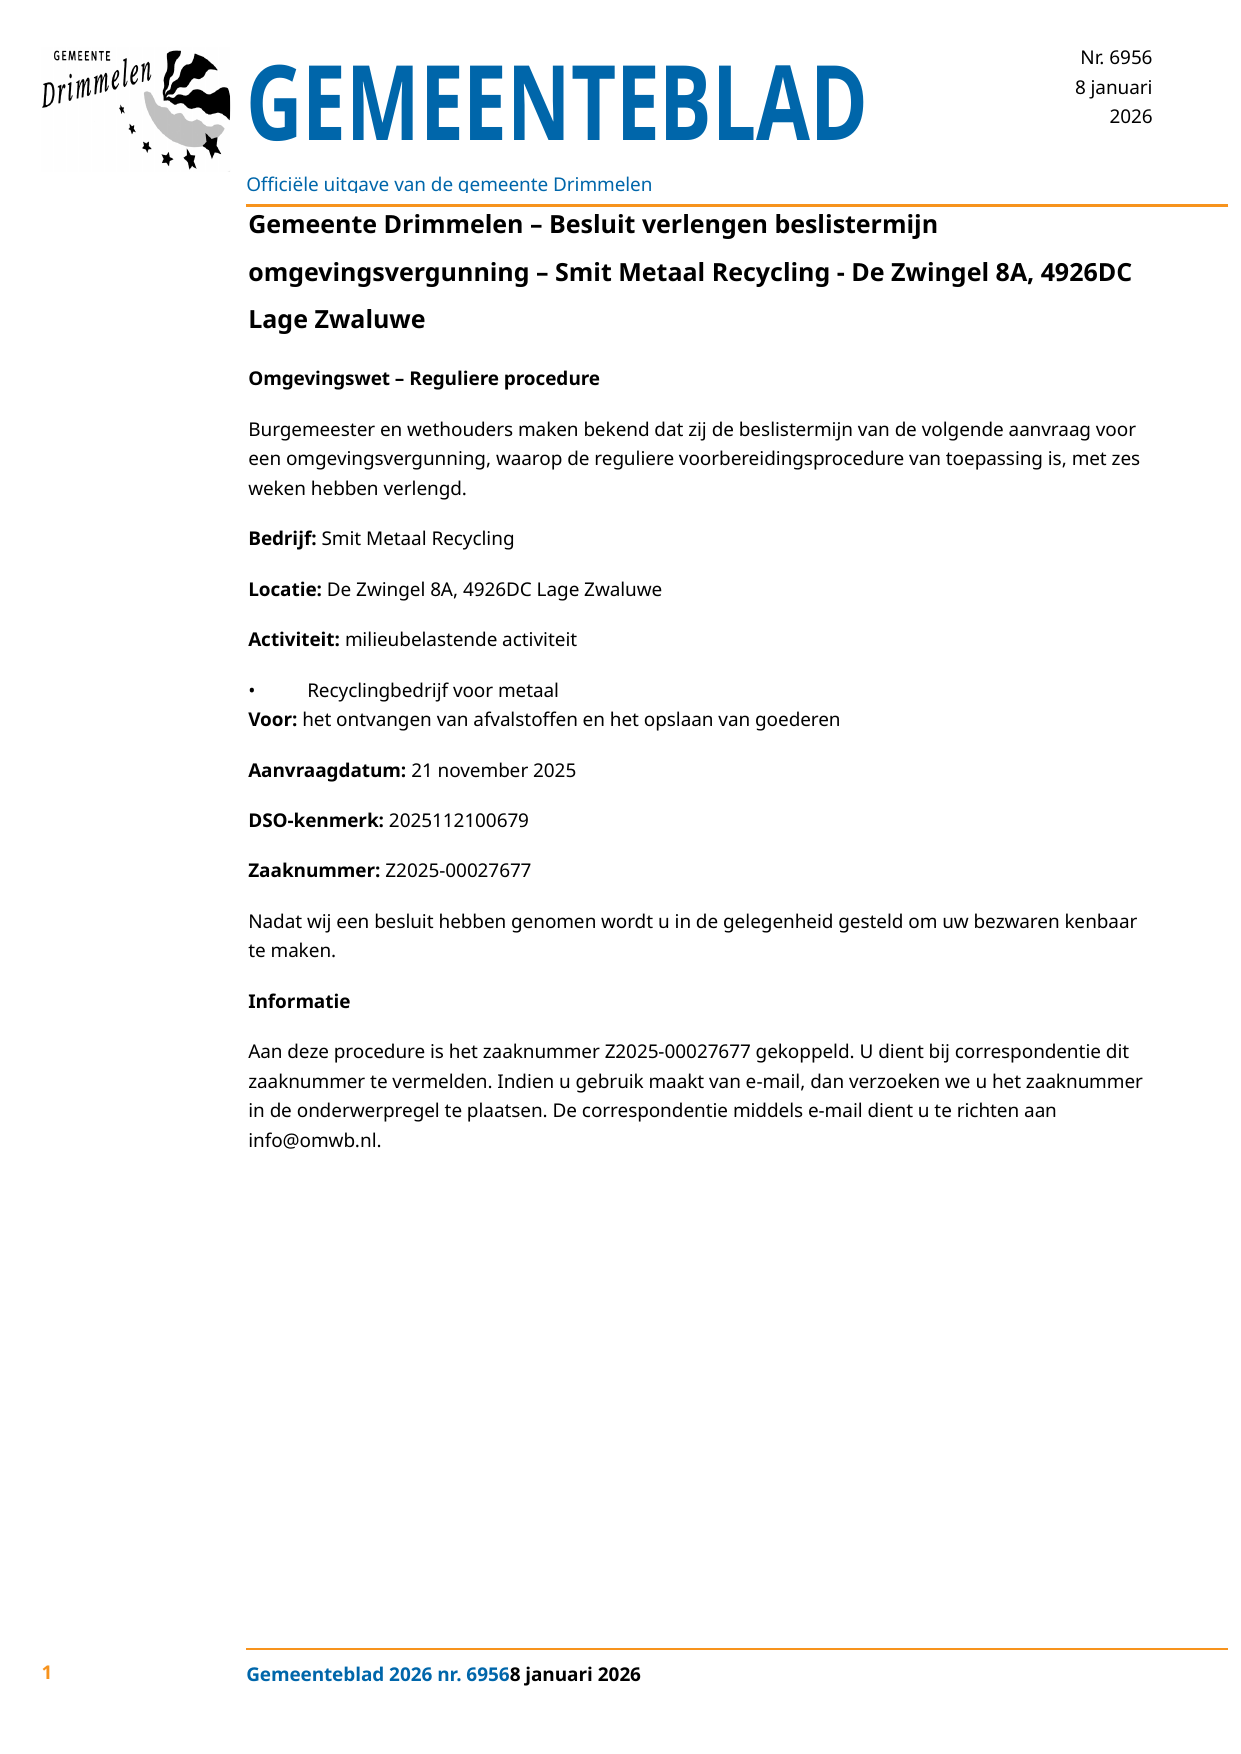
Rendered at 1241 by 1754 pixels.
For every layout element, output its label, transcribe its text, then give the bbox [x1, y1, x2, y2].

text Omgevingswet – Reguliere procedure [248, 366, 1152, 391]
text Gemeente Drimmelen – Besluit verlengen beslistermijn omgevingsvergunning – Smit Metaal Recycling - De Zwingel 8A, 4926DC Lage Zwaluwe [248, 207, 1152, 336]
text Locatie: De Zwingel 8A, 4926DC Lage Zwaluwe [248, 576, 1152, 602]
text Informatie [248, 988, 1152, 1014]
text DSO-kenmerk: 2025112100679 [248, 807, 1152, 833]
text Bedrijf: Smit Metaal Recycling [248, 526, 1152, 551]
text Aan deze procedure is het zaaknummer Z2025-00027677 gekoppeld. U dient bij correspondentie dit zaaknummer te vermelden. Indien u gebruik maakt van e-mail, dan verzoeken we u het zaaknummer in de onderwerpregel te plaatsen. De correspondentie middels e-mail dient u te richten aan info@omwb.nl. [248, 1038, 1152, 1153]
picture [41, 47, 231, 172]
text Activiteit: milieubelastende activiteit [248, 626, 1152, 652]
text Aanvraagdatum: 21 november 2025 [248, 757, 1152, 782]
text Burgemeester en wethouders maken bekend dat zij de beslistermijn van de volgende aanvraag voor een omgevingsvergunning, waarop de reguliere voorbereidingsprocedure van toepassing is, met zes weken hebben verlengd. [248, 416, 1152, 501]
text Voor: het ontvangen van afvalstoffen en het opslaan van goederen [248, 706, 1152, 732]
text Nadat wij een besluit hebben genomen wordt u in de gelegenheid gesteld om uw bezwaren kenbaar te maken. [248, 908, 1152, 963]
text Zaaknummer: Z2025-00027677 [248, 858, 1152, 883]
list Recyclingbedrijf voor metaal [248, 677, 1152, 702]
